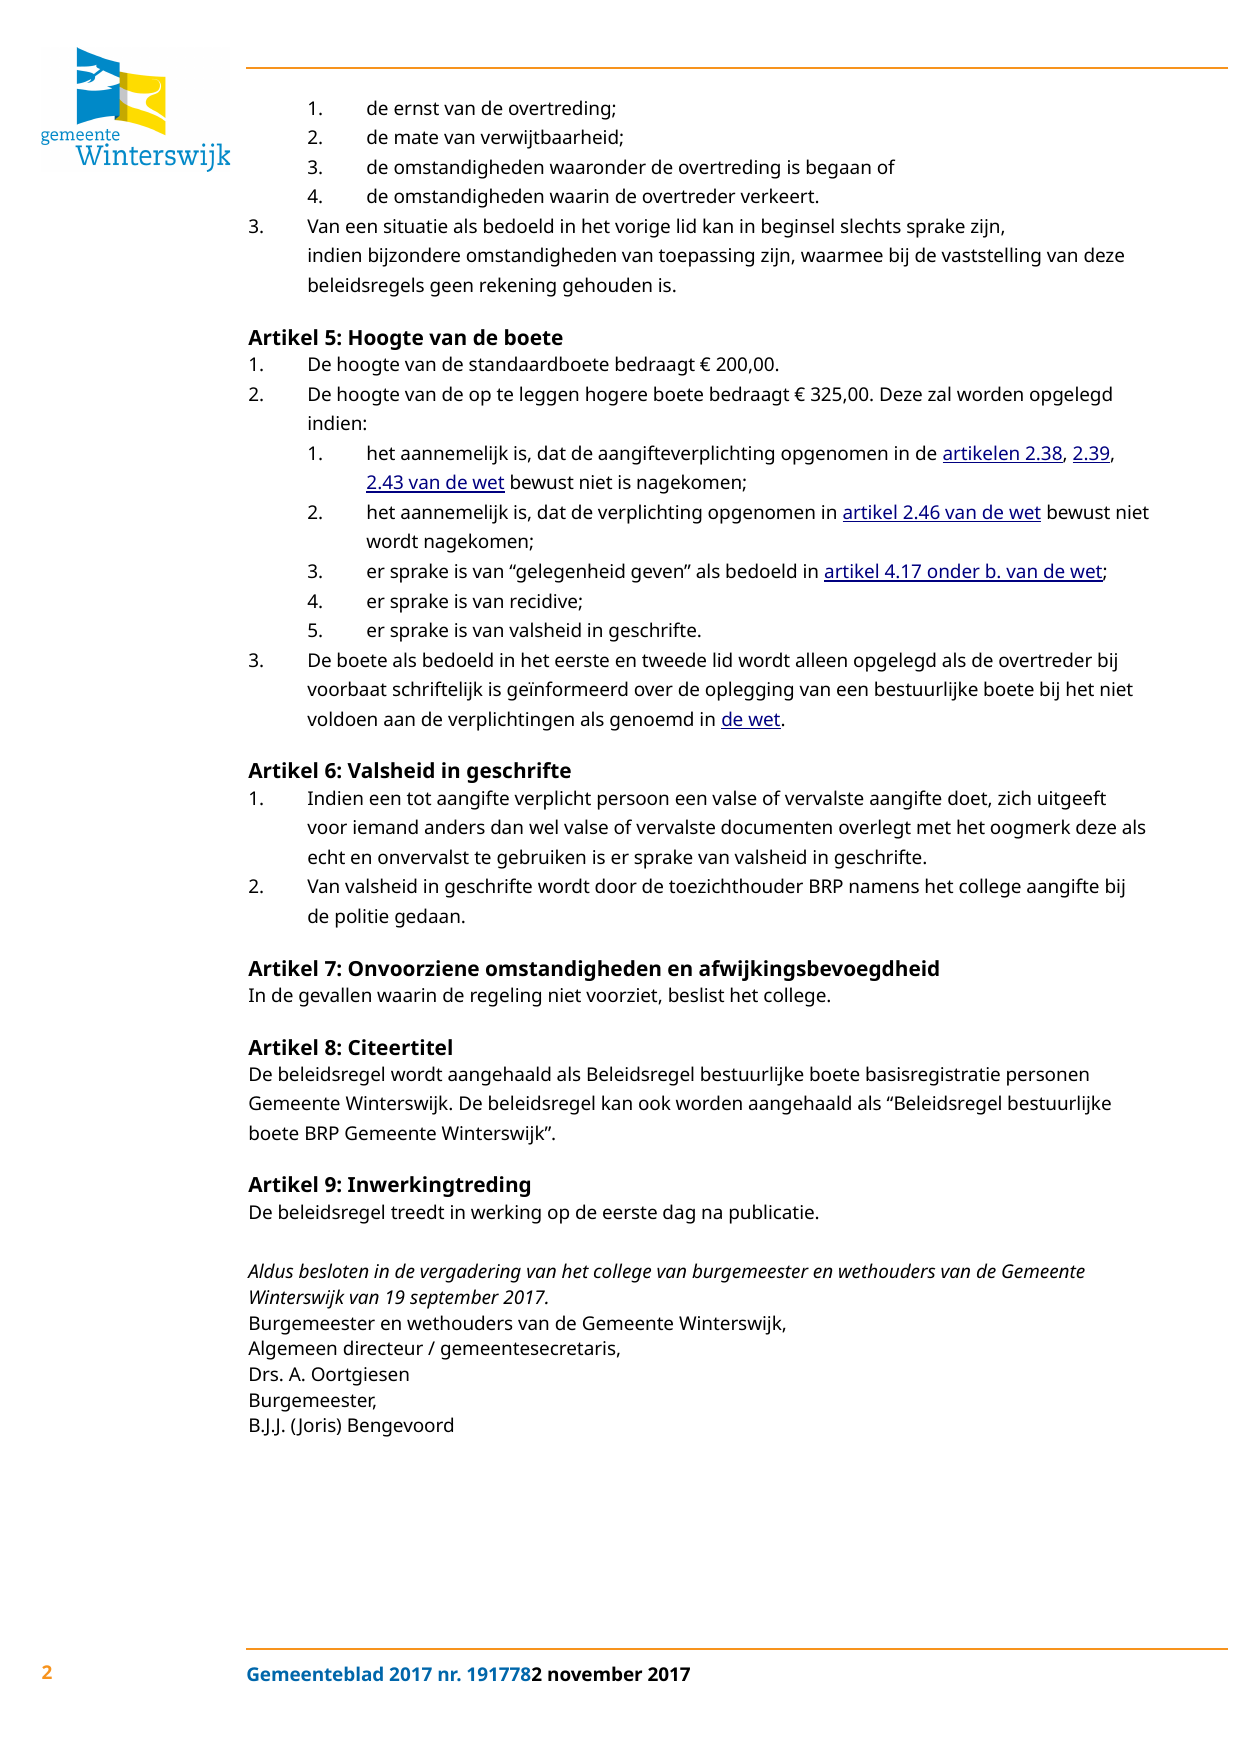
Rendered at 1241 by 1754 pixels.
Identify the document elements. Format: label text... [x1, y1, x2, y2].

list er sprake is van valsheid in geschrifte. [307, 617, 1152, 643]
text De beleidsregel wordt aangehaald als Beleidsregel bestuurlijke boete basisregistratie personen Gemeente Winterswijk. De beleidsregel kan ook worden aangehaald als “Beleidsregel bestuurlijke boete BRP Gemeente Winterswijk”. [248, 1061, 1152, 1146]
list de omstandigheden waarin de overtreder verkeert. [307, 183, 1152, 209]
picture [41, 47, 231, 172]
list de ernst van de overtreding; [307, 95, 1152, 121]
list er sprake is van recidive; [307, 588, 1152, 613]
text Drs. A. Oortgiesen [248, 1361, 1152, 1387]
list De hoogte van de op te leggen hogere boete bedraagt € 325,00. Deze zal worden opgelegd indien: [248, 381, 1152, 436]
text Artikel 7: Onvoorziene omstandigheden en afwijkingsbevoegdheid [248, 954, 1152, 982]
list het aannemelijk is, dat de aangifteverplichting opgenomen in de artikelen 2.38, 2.39, 2.43 van de wet bewust niet is nagekomen; [307, 440, 1152, 495]
list De hoogte van de standaardboete bedraagt € 200,00. [248, 351, 1152, 377]
list Van een situatie als bedoeld in het vorige lid kan in beginsel slechts sprake zijn, indien bijzondere omstandigheden van toepassing zijn, waarmee bij de vaststelling van deze beleidsregels geen rekening gehouden is. [248, 213, 1152, 298]
list er sprake is van “gelegenheid geven” als bedoeld in artikel 4.17 onder b. van de wet; [307, 558, 1152, 584]
text De beleidsregel treedt in werking op de eerste dag na publicatie. [248, 1199, 1152, 1225]
list De boete als bedoeld in het eerste en tweede lid wordt alleen opgelegd als de overtreder bij voorbaat schriftelijk is geïnformeerd over de oplegging van een bestuurlijke boete bij het niet voldoen aan de verplichtingen als genoemd in de wet. [248, 647, 1152, 732]
text Burgemeester, [248, 1387, 1152, 1413]
list de omstandigheden waaronder de overtreding is begaan of [307, 154, 1152, 180]
text In de gevallen waarin de regeling niet voorziet, beslist het college. [248, 982, 1152, 1008]
text Artikel 8: Citeertitel [248, 1033, 1152, 1061]
picture [225, 153, 231, 162]
text Algemeen directeur / gemeentesecretaris, [248, 1335, 1152, 1361]
text Burgemeester en wethouders van de Gemeente Winterswijk, [248, 1310, 1152, 1335]
text Aldus besloten in de vergadering van het college van burgemeester en wethouders van de Gemeente Winterswijk van 19 september 2017. [248, 1258, 1152, 1310]
list Indien een tot aangifte verplicht persoon een valse of vervalste aangifte doet, zich uitgeeft voor iemand anders dan wel valse of vervalste documenten overlegt met het oogmerk deze als echt en onvervalst te gebruiken is er sprake van valsheid in geschrifte. [248, 785, 1152, 870]
text B.J.J. (Joris) Bengevoord [248, 1413, 1152, 1438]
list het aannemelijk is, dat de verplichting opgenomen in artikel 2.46 van de wet bewust niet wordt nagekomen; [307, 499, 1152, 554]
text Artikel 5: Hoogte van de boete [248, 323, 1152, 351]
list de mate van verwijtbaarheid; [307, 124, 1152, 150]
list Van valsheid in geschrifte wordt door de toezichthouder BRP namens het college aangifte bij de politie gedaan. [248, 874, 1152, 929]
text Artikel 6: Valsheid in geschrifte [248, 757, 1152, 785]
text Artikel 9: Inwerkingtreding [248, 1171, 1152, 1199]
